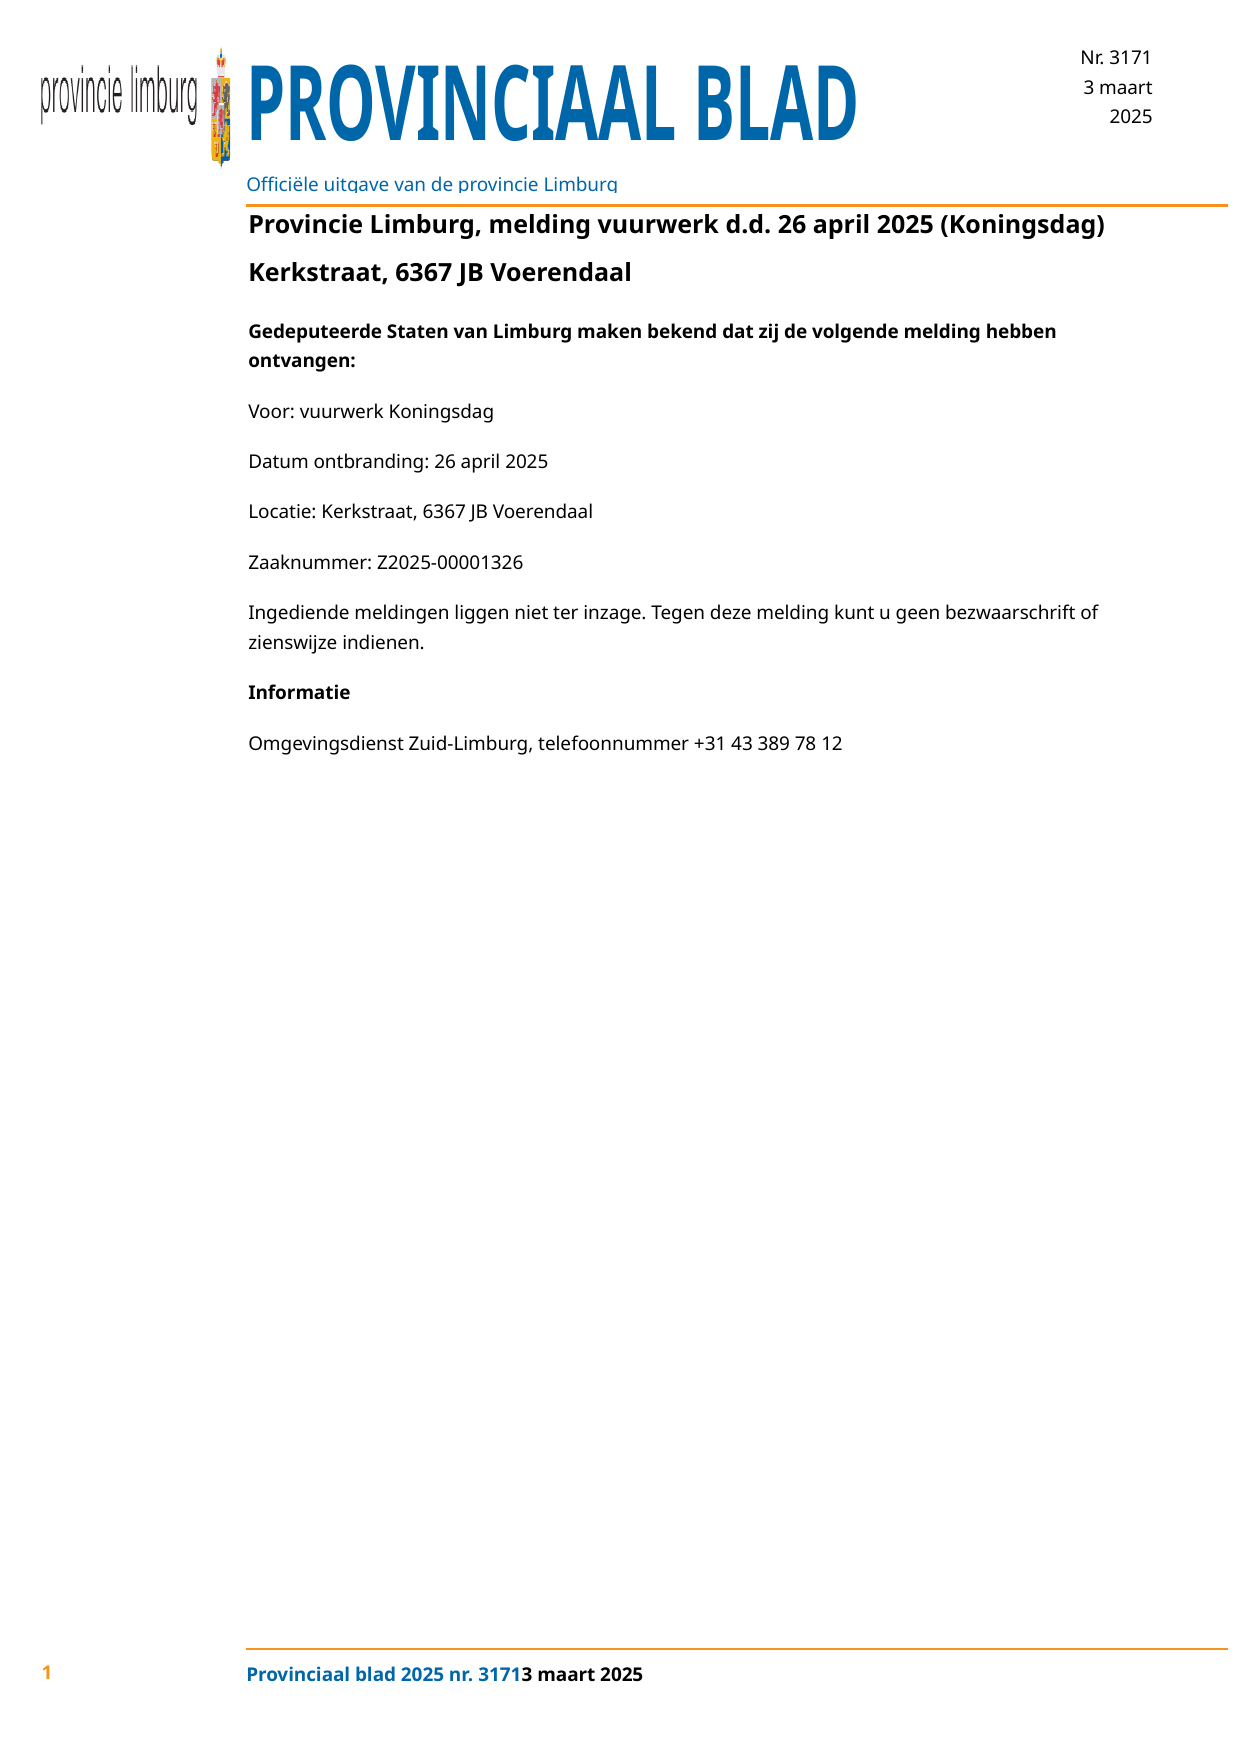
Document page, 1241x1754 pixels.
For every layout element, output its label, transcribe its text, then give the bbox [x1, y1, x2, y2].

picture [41, 47, 231, 172]
text Datum ontbranding: 26 april 2025 [248, 448, 1152, 474]
text Provincie Limburg, melding vuurwerk d.d. 26 april 2025 (Koningsdag) Kerkstraat, 6367 JB Voerendaal [248, 207, 1152, 288]
text Ingediende meldingen liggen niet ter inzage. Tegen deze melding kunt u geen bezwaarschrift of zienswijze indienen. [248, 599, 1152, 655]
text Locatie: Kerkstraat, 6367 JB Voerendaal [248, 499, 1152, 524]
text Omgevingsdienst Zuid-Limburg, telefoonnummer +31 43 389 78 12 [248, 730, 1152, 756]
text Informatie [248, 679, 1152, 705]
text Zaaknummer: Z2025-00001326 [248, 549, 1152, 575]
text Gedeputeerde Staten van Limburg maken bekend dat zij de volgende melding hebben ontvangen: [248, 318, 1152, 373]
text Voor: vuurwerk Koningsdag [248, 398, 1152, 424]
